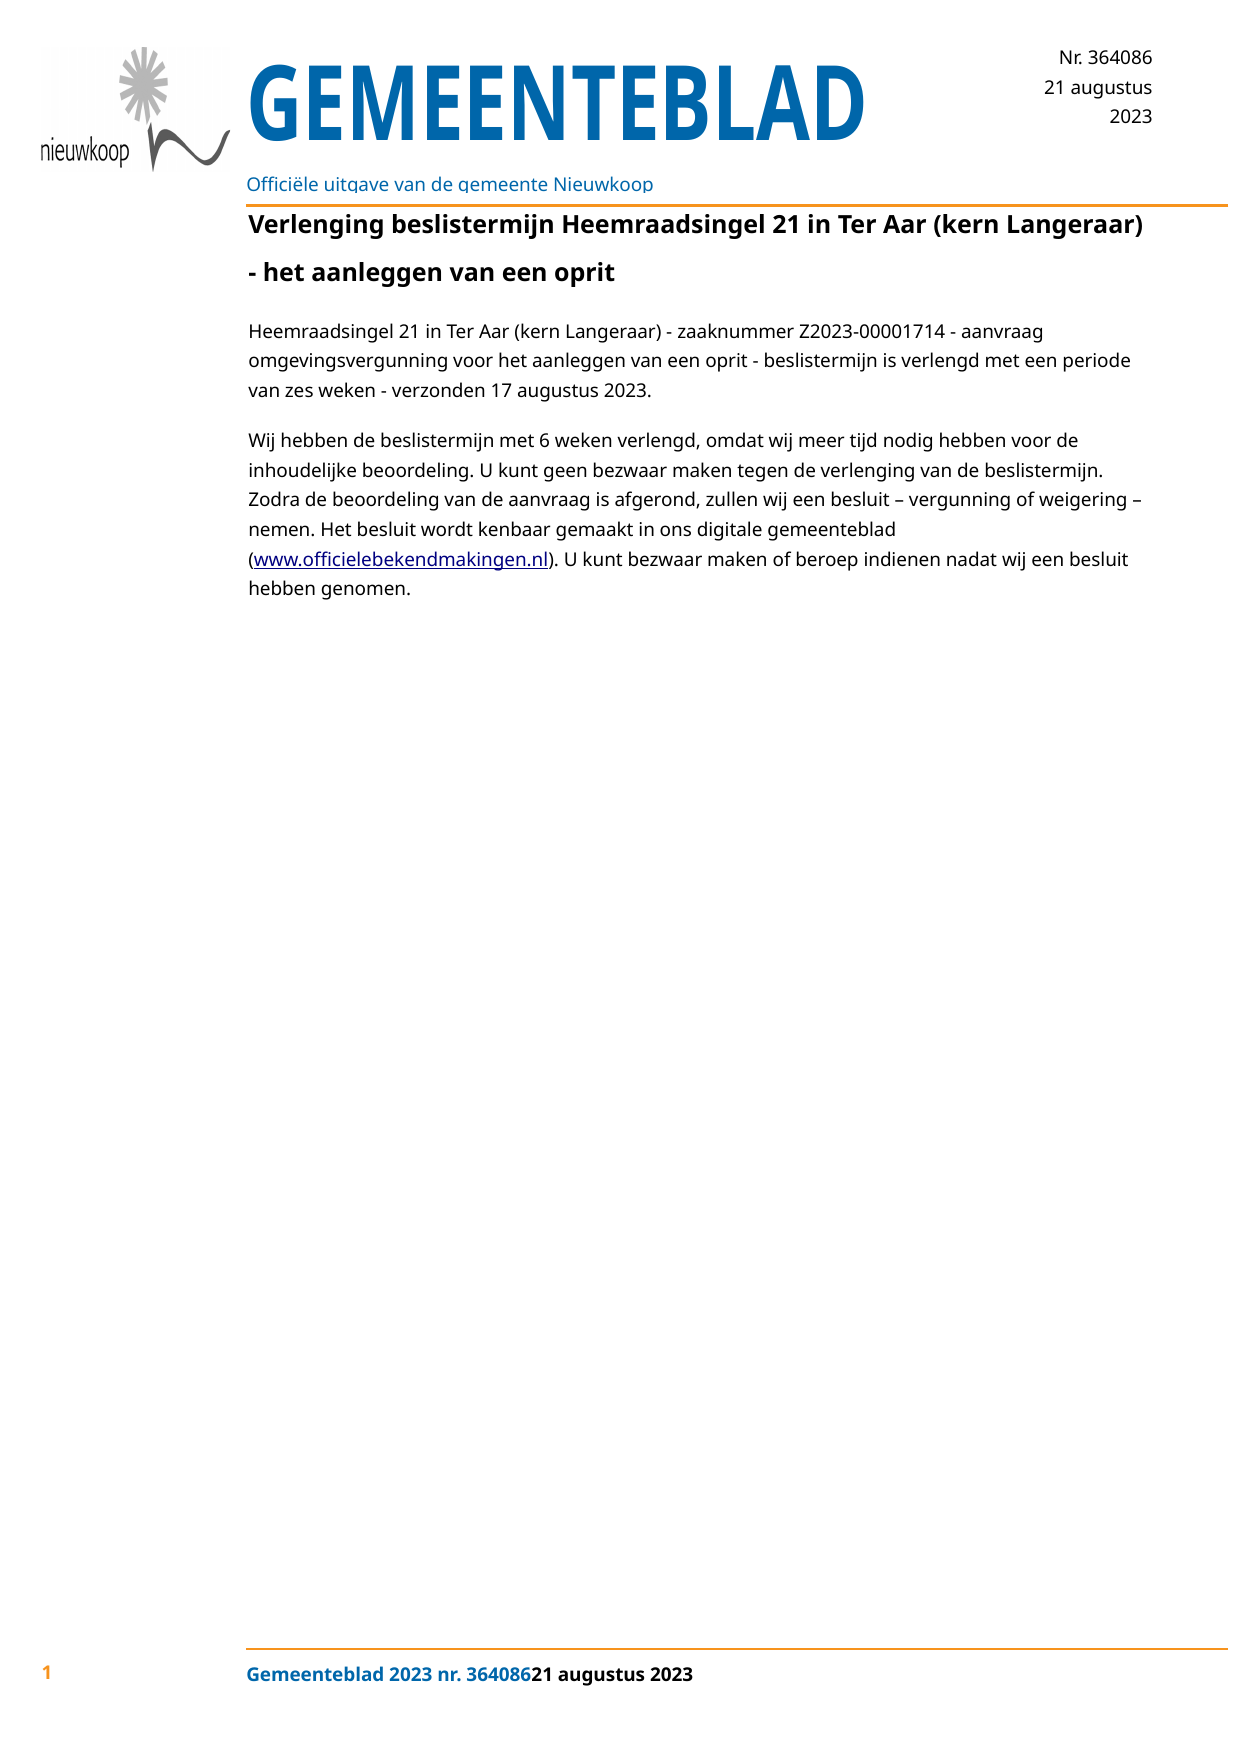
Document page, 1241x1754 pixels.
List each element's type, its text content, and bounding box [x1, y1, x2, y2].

text Verlenging beslistermijn Heemraadsingel 21 in Ter Aar (kern Langeraar) - het aanleggen van een oprit [248, 207, 1152, 288]
picture [41, 47, 231, 172]
text Heemraadsingel 21 in Ter Aar (kern Langeraar) - zaaknummer Z2023-00001714 - aanvraag omgevingsvergunning voor het aanleggen van een oprit - beslistermijn is verlengd met een periode van zes weken - verzonden 17 augustus 2023. [248, 318, 1152, 403]
text Wij hebben de beslistermijn met 6 weken verlengd, omdat wij meer tijd nodig hebben voor de inhoudelijke beoordeling. U kunt geen bezwaar maken tegen de verlenging van de beslistermijn. Zodra de beoordeling van de aanvraag is afgerond, zullen wij een besluit – vergunning of weigering – nemen. Het besluit wordt kenbaar gemaakt in ons digitale gemeenteblad (www.officielebekendmakingen.nl). U kunt bezwaar maken of beroep indienen nadat wij een besluit hebben genomen. [248, 427, 1152, 601]
